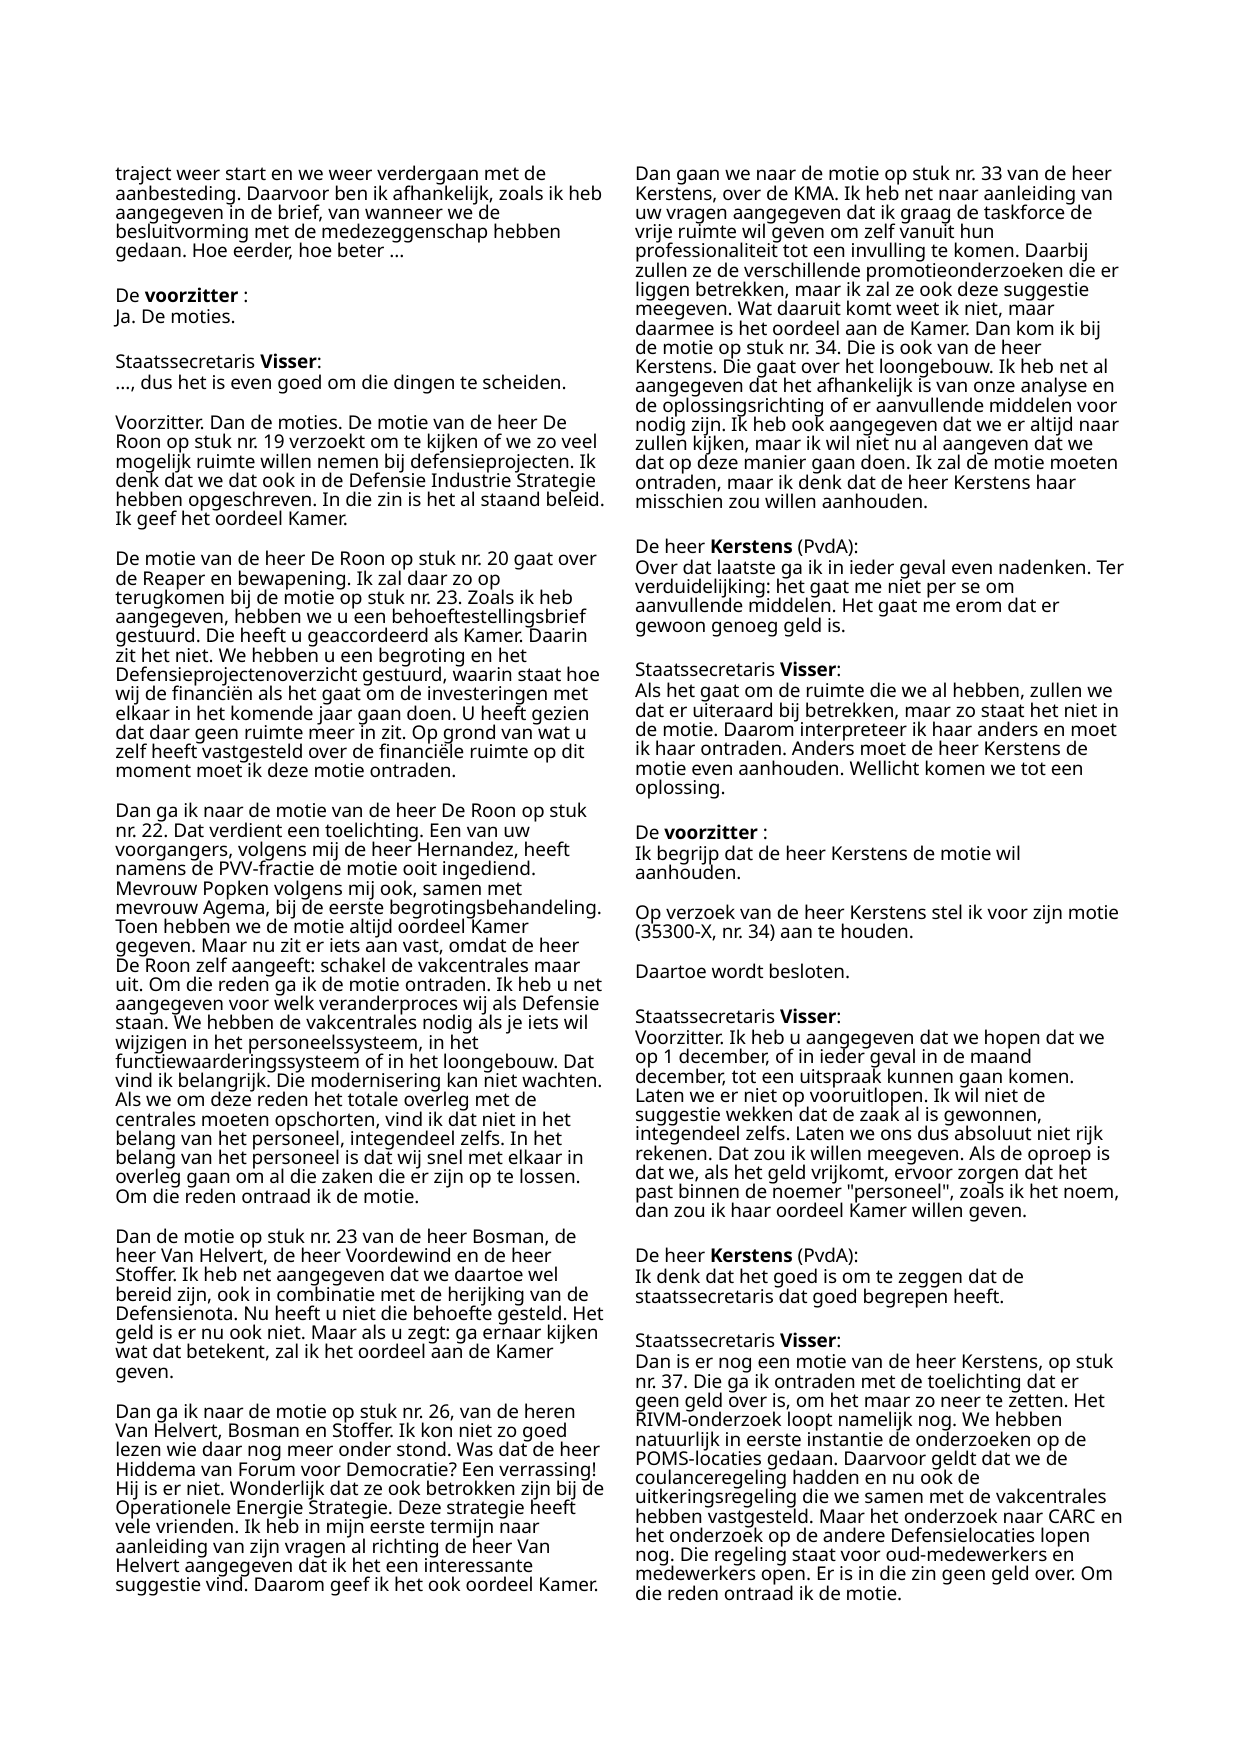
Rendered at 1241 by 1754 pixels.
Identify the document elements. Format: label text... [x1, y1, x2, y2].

text Staatssecretaris Visser: [635, 657, 1125, 682]
text Staatssecretaris Visser: [115, 348, 605, 374]
text Daartoe wordt besloten. [635, 963, 1125, 982]
text De voorzitter : [635, 819, 1125, 844]
text Ja. De moties. [115, 308, 605, 327]
text traject weer start en we weer verdergaan met de aanbesteding. Daarvoor ben ik afhankelijk, zoals ik heb aangegeven in de brief, van wanneer we de besluitvorming met de medezeggenschap hebben gedaan. Hoe eerder, hoe beter ... [115, 165, 605, 262]
text Als het gaat om de ruimte die we al hebben, zullen we dat er uiteraard bij betrekken, maar zo staat het niet in de motie. Daarom interpreteer ik haar anders en moet ik haar ontraden. Anders moet de heer Kerstens de motie even aanhouden. Wellicht komen we tot een oplossing. [635, 682, 1125, 798]
text Dan ga ik naar de motie op stuk nr. 26, van de heren Van Helvert, Bosman en Stoffer. Ik kon niet zo goed lezen wie daar nog meer onder stond. Was dat de heer Hiddema van Forum voor Democratie? Een verrassing! Hij is er niet. Wonderlijk dat ze ook betrokken zijn bij de Operationele Energie Strategie. Deze strategie heeft vele vrienden. Ik heb in mijn eerste termijn naar aanleiding van zijn vragen al richting de heer Van Helvert aangegeven dat ik het een interessante suggestie vind. Daarom geef ik het ook oordeel Kamer. [115, 1403, 605, 1595]
text Over dat laatste ga ik in ieder geval even nadenken. Ter verduidelijking: het gaat me niet per se om aanvullende middelen. Het gaat me erom dat er gewoon genoeg geld is. [635, 559, 1125, 636]
text Voorzitter. Ik heb u aangegeven dat we hopen dat we op 1 december, of in ieder geval in de maand december, tot een uitspraak kunnen gaan komen. Laten we er niet op vooruitlopen. Ik wil niet de suggestie wekken dat de zaak al is gewonnen, integendeel zelfs. Laten we ons dus absoluut niet rijk rekenen. Dat zou ik willen meegeven. Als de oproep is dat we, als het geld vrijkomt, ervoor zorgen dat het past binnen de noemer "personeel", zoals ik het noem, dan zou ik haar oordeel Kamer willen geven. [635, 1029, 1125, 1222]
text De voorzitter : [115, 282, 605, 308]
text Voorzitter. Dan de moties. De motie van de heer De Roon op stuk nr. 19 verzoekt om te kijken of we zo veel mogelijk ruimte willen nemen bij defensieprojecten. Ik denk dat we dat ook in de Defensie Industrie Strategie hebben opgeschreven. In die zin is het al staand beleid. Ik geef het oordeel Kamer. [115, 414, 605, 530]
text ..., dus het is even goed om die dingen te scheiden. [115, 374, 605, 393]
text Dan de motie op stuk nr. 23 van de heer Bosman, de heer Van Helvert, de heer Voordewind en de heer Stoffer. Ik heb net aangegeven dat we daartoe wel bereid zijn, ook in combinatie met de herijking van de Defensienota. Nu heeft u niet die behoefte gesteld. Het geld is er nu ook niet. Maar als u zegt: ga ernaar kijken wat dat betekent, zal ik het oordeel aan de Kamer geven. [115, 1228, 605, 1382]
text Staatssecretaris Visser: [635, 1003, 1125, 1029]
text Ik begrijp dat de heer Kerstens de motie wil aanhouden. [635, 844, 1125, 883]
text De heer Kerstens (PvdA): [635, 1243, 1125, 1268]
text Ik denk dat het goed is om te zeggen dat de staatssecretaris dat goed begrepen heeft. [635, 1268, 1125, 1307]
text Dan gaan we naar de motie op stuk nr. 33 van de heer Kerstens, over de KMA. Ik heb net naar aanleiding van uw vragen aangegeven dat ik graag de taskforce de vrije ruimte wil geven om zelf vanuit hun professionaliteit tot een invulling te komen. Daarbij zullen ze de verschillende promotieonderzoeken die er liggen betrekken, maar ik zal ze ook deze suggestie meegeven. Wat daaruit komt weet ik niet, maar daarmee is het oordeel aan de Kamer. Dan kom ik bij de motie op stuk nr. 34. Die is ook van de heer Kerstens. Die gaat over het loongebouw. Ik heb net al aangegeven dat het afhankelijk is van onze analyse en de oplossingsrichting of er aanvullende middelen voor nodig zijn. Ik heb ook aangegeven dat we er altijd naar zullen kijken, maar ik wil niet nu al aangeven dat we dat op deze manier gaan doen. Ik zal de motie moeten ontraden, maar ik denk dat de heer Kerstens haar misschien zou willen aanhouden. [635, 165, 1125, 512]
text De motie van de heer De Roon op stuk nr. 20 gaat over de Reaper en bewapening. Ik zal daar zo op terugkomen bij de motie op stuk nr. 23. Zoals ik heb aangegeven, hebben we u een behoeftestellingsbrief gestuurd. Die heeft u geaccordeerd als Kamer. Daarin zit het niet. We hebben u een begroting en het Defensieprojectenoverzicht gestuurd, waarin staat hoe wij de financiën als het gaat om de investeringen met elkaar in het komende jaar gaan doen. U heeft gezien dat daar geen ruimte meer in zit. Op grond van wat u zelf heeft vastgesteld over de financiële ruimte op dit moment moet ik deze motie ontraden. [115, 550, 605, 782]
text De heer Kerstens (PvdA): [635, 533, 1125, 559]
text Staatssecretaris Visser: [635, 1328, 1125, 1353]
text Dan is er nog een motie van de heer Kerstens, op stuk nr. 37. Die ga ik ontraden met de toelichting dat er geen geld over is, om het maar zo neer te zetten. Het RIVM-onderzoek loopt namelijk nog. We hebben natuurlijk in eerste instantie de onderzoeken op de POMS-locaties gedaan. Daarvoor geldt dat we de coulanceregeling hadden en nu ook de uitkeringsregeling die we samen met de vakcentrales hebben vastgesteld. Maar het onderzoek naar CARC en het onderzoek op de andere Defensielocaties lopen nog. Die regeling staat voor oud-medewerkers en medewerkers open. Er is in die zin geen geld over. Om die reden ontraad ik de motie. [635, 1353, 1125, 1604]
text Op verzoek van de heer Kerstens stel ik voor zijn motie (35300-X, nr. 34) aan te houden. [635, 904, 1125, 942]
text Dan ga ik naar de motie van de heer De Roon op stuk nr. 22. Dat verdient een toelichting. Een van uw voorgangers, volgens mij de heer Hernandez, heeft namens de PVV-fractie de motie ooit ingediend. Mevrouw Popken volgens mij ook, samen met mevrouw Agema, bij de eerste begrotingsbehandeling. Toen hebben we de motie altijd oordeel Kamer gegeven. Maar nu zit er iets aan vast, omdat de heer De Roon zelf aangeeft: schakel de vakcentrales maar uit. Om die reden ga ik de motie ontraden. Ik heb u net aangegeven voor welk veranderproces wij als Defensie staan. We hebben de vakcentrales nodig als je iets wil wijzigen in het personeelssysteem, in het functiewaarderingssysteem of in het loongebouw. Dat vind ik belangrijk. Die modernisering kan niet wachten. Als we om deze reden het totale overleg met de centrales moeten opschorten, vind ik dat niet in het belang van het personeel, integendeel zelfs. In het belang van het personeel is dat wij snel met elkaar in overleg gaan om al die zaken die er zijn op te lossen. Om die reden ontraad ik de motie. [115, 802, 605, 1207]
